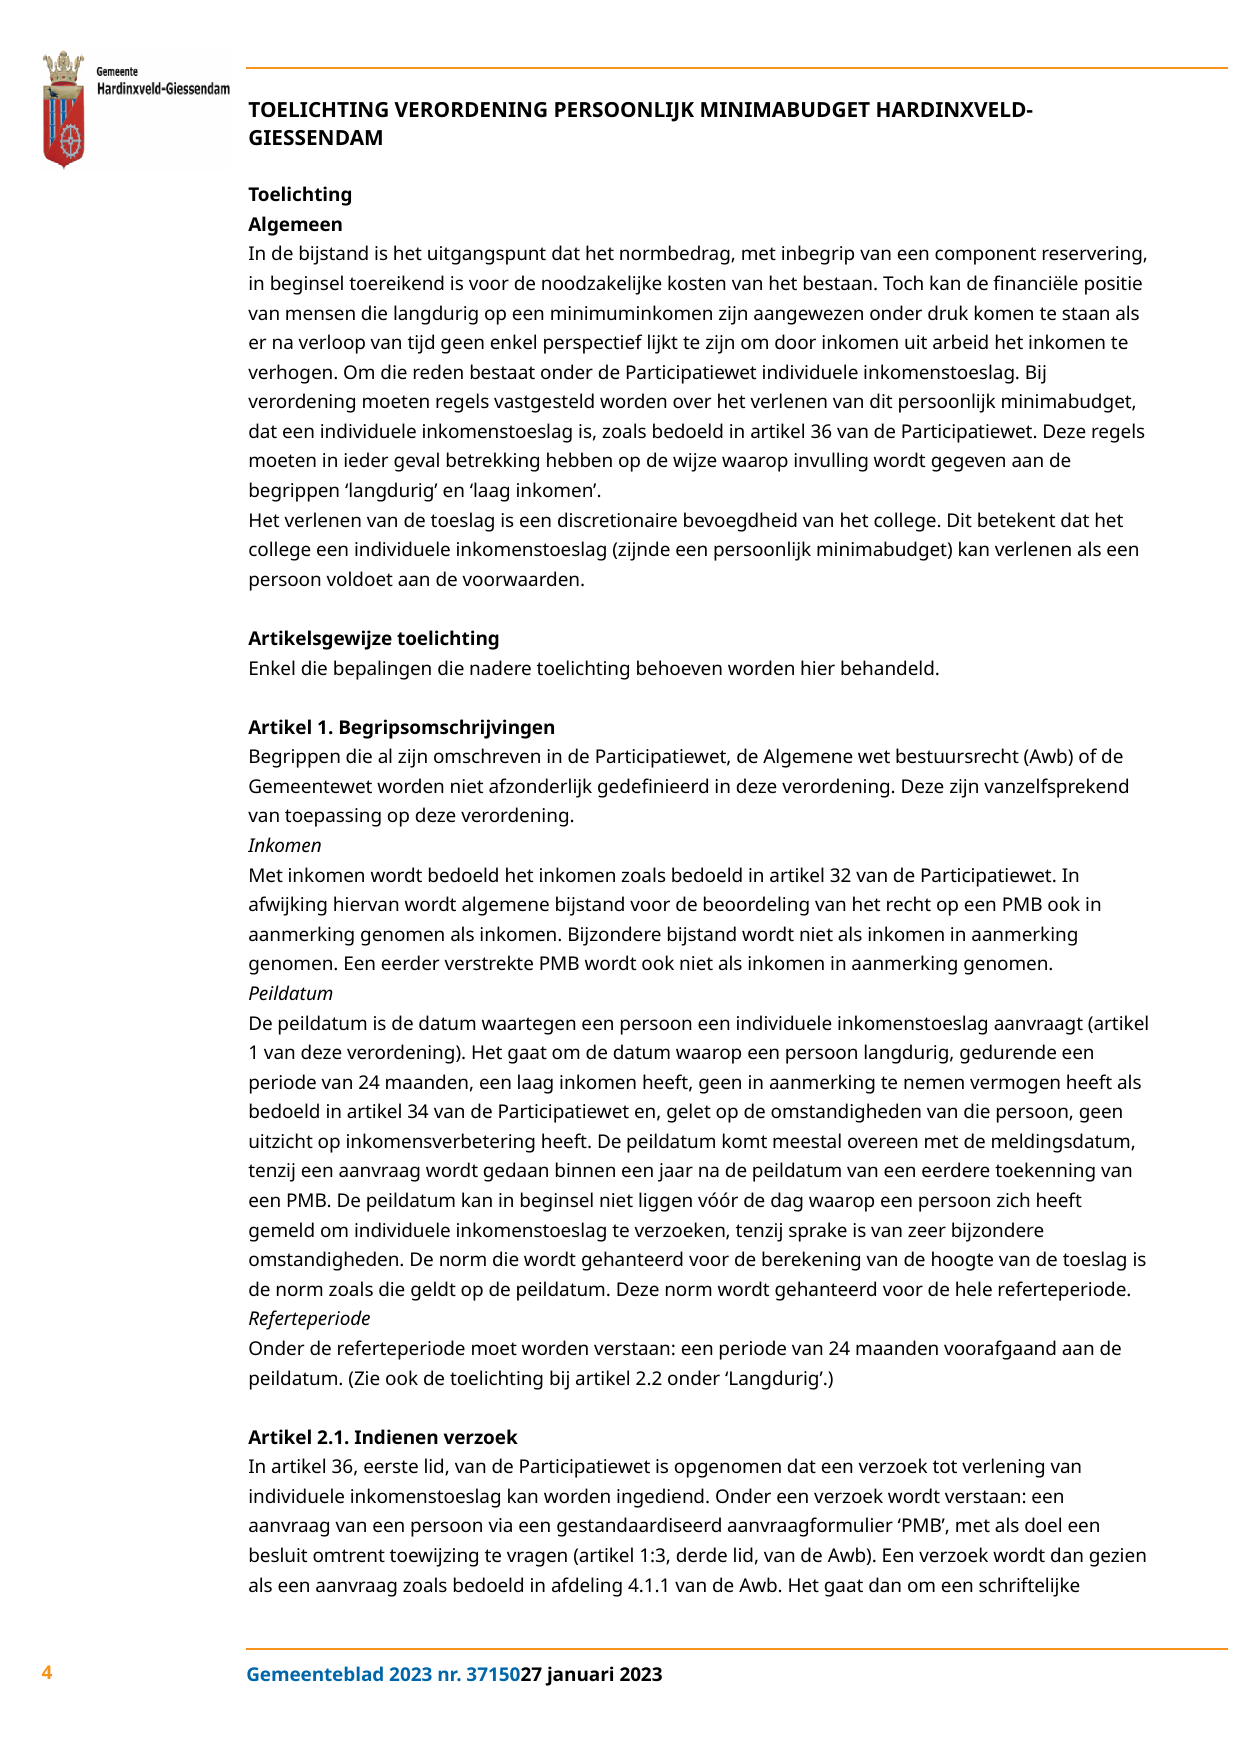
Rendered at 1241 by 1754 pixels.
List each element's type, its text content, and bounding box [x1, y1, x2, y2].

text Artikel 1. Begripsomschrijvingen [248, 714, 1152, 739]
text Peildatum [248, 980, 1152, 1006]
text Artikel 2.1. Indienen verzoek [248, 1424, 1152, 1449]
text Artikelsgewijze toelichting [248, 625, 1152, 651]
text In de bijstand is het uitgangspunt dat het normbedrag, met inbegrip van een component reservering, in beginsel toereikend is voor de noodzakelijke kosten van het bestaan. Toch kan de financiële positie van mensen die langdurig op een minimuminkomen zijn aangewezen onder druk komen te staan als er na verloop van tijd geen enkel perspectief lijkt te zijn om door inkomen uit arbeid het inkomen te verhogen. Om die reden bestaat onder de Participatiewet individuele inkomenstoeslag. Bij verordening moeten regels vastgesteld worden over het verlenen van dit persoonlijk minimabudget, dat een individuele inkomenstoeslag is, zoals bedoeld in artikel 36 van de Participatiewet. Deze regels moeten in ieder geval betrekking hebben op de wijze waarop invulling wordt gegeven aan de begrippen ‘langdurig’ en ‘laag inkomen’. [248, 241, 1152, 503]
text Inkomen [248, 832, 1152, 858]
text Referteperiode [248, 1306, 1152, 1331]
picture [41, 47, 231, 172]
text Algemeen [248, 211, 1152, 237]
text TOELICHTING VERORDENING PERSOONLIJK MINIMABUDGET HARDINXVELD-GIESSENDAM [248, 95, 1152, 152]
text Begrippen die al zijn omschreven in de Participatiewet, de Algemene wet bestuursrecht (Awb) of de Gemeentewet worden niet afzonderlijk gedefinieerd in deze verordening. Deze zijn vanzelfsprekend van toepassing op deze verordening. [248, 743, 1152, 828]
text Enkel die bepalingen die nadere toelichting behoeven worden hier behandeld. [248, 655, 1152, 680]
text In artikel 36, eerste lid, van de Participatiewet is opgenomen dat een verzoek tot verlening van individuele inkomenstoeslag kan worden ingediend. Onder een verzoek wordt verstaan: een aanvraag van een persoon via een gestandaardiseerd aanvraagformulier ‘PMB’, met als doel een besluit omtrent toewijzing te vragen (artikel 1:3, derde lid, van de Awb). Een verzoek wordt dan gezien als een aanvraag zoals bedoeld in afdeling 4.1.1 van de Awb. Het gaat dan om een schriftelijke [248, 1453, 1152, 1597]
text Toelichting [248, 181, 1152, 207]
text De peildatum is de datum waartegen een persoon een individuele inkomenstoeslag aanvraagt (artikel 1 van deze verordening). Het gaat om de datum waarop een persoon langdurig, gedurende een periode van 24 maanden, een laag inkomen heeft, geen in aanmerking te nemen vermogen heeft als bedoeld in artikel 34 van de Participatiewet en, gelet op de omstandigheden van die persoon, geen uitzicht op inkomensverbetering heeft. De peildatum komt meestal overeen met de meldingsdatum, tenzij een aanvraag wordt gedaan binnen een jaar na de peildatum van een eerdere toekenning van een PMB. De peildatum kan in beginsel niet liggen vóór de dag waarop een persoon zich heeft gemeld om individuele inkomenstoeslag te verzoeken, tenzij sprake is van zeer bijzondere omstandigheden. De norm die wordt gehanteerd voor de berekening van de hoogte van de toeslag is de norm zoals die geldt op de peildatum. Deze norm wordt gehanteerd voor de hele referteperiode. [248, 1010, 1152, 1302]
text Met inkomen wordt bedoeld het inkomen zoals bedoeld in artikel 32 van de Participatiewet. In afwijking hiervan wordt algemene bijstand voor de beoordeling van het recht op een PMB ook in aanmerking genomen als inkomen. Bijzondere bijstand wordt niet als inkomen in aanmerking genomen. Een eerder verstrekte PMB wordt ook niet als inkomen in aanmerking genomen. [248, 862, 1152, 976]
text Het verlenen van de toeslag is een discretionaire bevoegdheid van het college. Dit betekent dat het college een individuele inkomenstoeslag (zijnde een persoonlijk minimabudget) kan verlenen als een persoon voldoet aan de voorwaarden. [248, 507, 1152, 592]
text Onder de referteperiode moet worden verstaan: een periode van 24 maanden voorafgaand aan de peildatum. (Zie ook de toelichting bij artikel 2.2 onder ‘Langdurig’.) [248, 1335, 1152, 1390]
